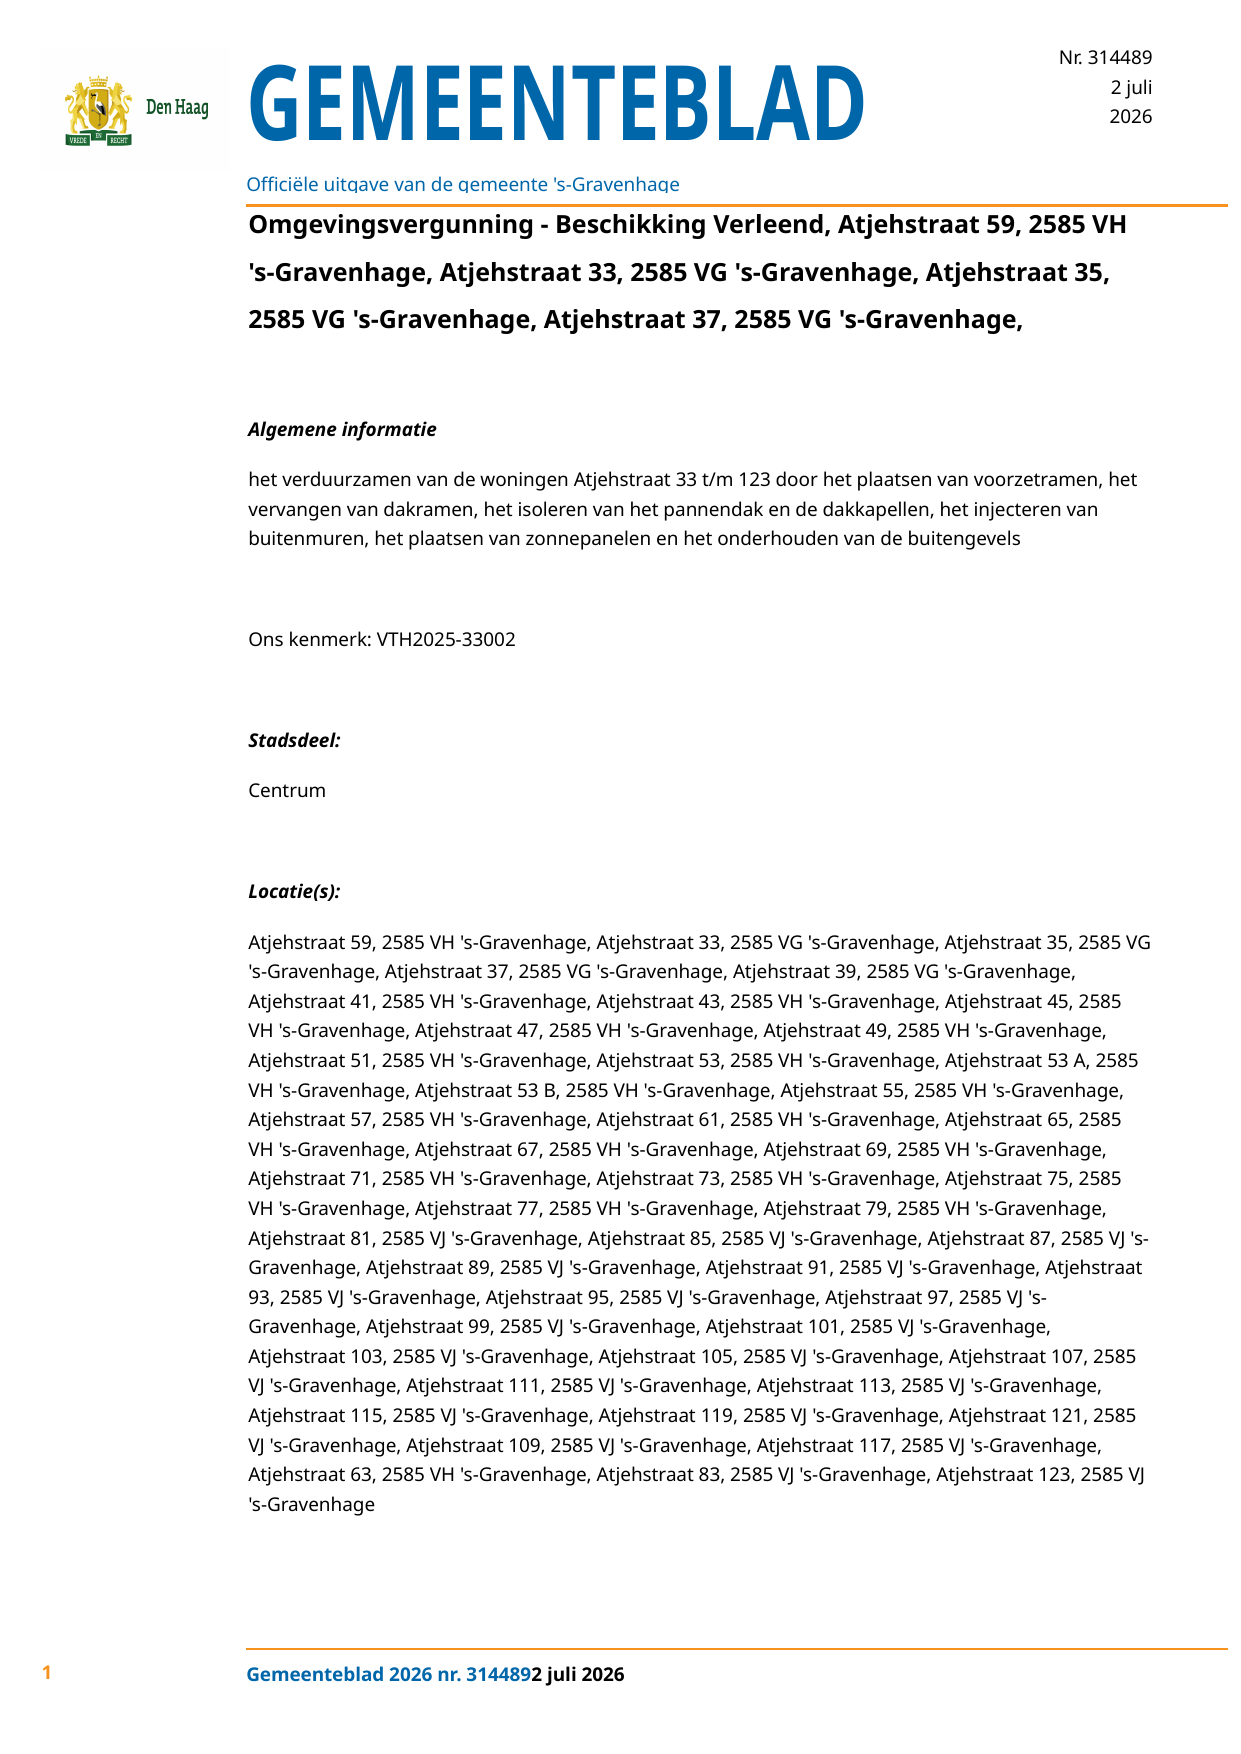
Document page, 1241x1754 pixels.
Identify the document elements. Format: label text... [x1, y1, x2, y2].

text het verduurzamen van de woningen Atjehstraat 33 t/m 123 door het plaatsen van voorzetramen, het vervangen van dakramen, het isoleren van het pannendak en de dakkapellen, het injecteren van buitenmuren, het plaatsen van zonnepanelen en het onderhouden van de buitengevels [248, 466, 1152, 551]
text Stadsdeel: [248, 727, 1152, 753]
text Omgevingsvergunning - Beschikking Verleend, Atjehstraat 59, 2585 VH 's-Gravenhage, Atjehstraat 33, 2585 VG 's-Gravenhage, Atjehstraat 35, 2585 VG 's-Gravenhage, Atjehstraat 37, 2585 VG 's-Gravenhage, [248, 207, 1152, 336]
text Centrum [248, 778, 1152, 803]
text Locatie(s): [248, 878, 1152, 904]
text Atjehstraat 59, 2585 VH 's-Gravenhage, Atjehstraat 33, 2585 VG 's-Gravenhage, Atjehstraat 35, 2585 VG 's-Gravenhage, Atjehstraat 37, 2585 VG 's-Gravenhage, Atjehstraat 39, 2585 VG 's-Gravenhage, Atjehstraat 41, 2585 VH 's-Gravenhage, Atjehstraat 43, 2585 VH 's-Gravenhage, Atjehstraat 45, 2585 VH 's-Gravenhage, Atjehstraat 47, 2585 VH 's-Gravenhage, Atjehstraat 49, 2585 VH 's-Gravenhage, Atjehstraat 51, 2585 VH 's-Gravenhage, Atjehstraat 53, 2585 VH 's-Gravenhage, Atjehstraat 53 A, 2585 VH 's-Gravenhage, Atjehstraat 53 B, 2585 VH 's-Gravenhage, Atjehstraat 55, 2585 VH 's-Gravenhage, Atjehstraat 57, 2585 VH 's-Gravenhage, Atjehstraat 61, 2585 VH 's-Gravenhage, Atjehstraat 65, 2585 VH 's-Gravenhage, Atjehstraat 67, 2585 VH 's-Gravenhage, Atjehstraat 69, 2585 VH 's-Gravenhage, Atjehstraat 71, 2585 VH 's-Gravenhage, Atjehstraat 73, 2585 VH 's-Gravenhage, Atjehstraat 75, 2585 VH 's-Gravenhage, Atjehstraat 77, 2585 VH 's-Gravenhage, Atjehstraat 79, 2585 VH 's-Gravenhage, Atjehstraat 81, 2585 VJ 's-Gravenhage, Atjehstraat 85, 2585 VJ 's-Gravenhage, Atjehstraat 87, 2585 VJ 's-Gravenhage, Atjehstraat 89, 2585 VJ 's-Gravenhage, Atjehstraat 91, 2585 VJ 's-Gravenhage, Atjehstraat 93, 2585 VJ 's-Gravenhage, Atjehstraat 95, 2585 VJ 's-Gravenhage, Atjehstraat 97, 2585 VJ 's-Gravenhage, Atjehstraat 99, 2585 VJ 's-Gravenhage, Atjehstraat 101, 2585 VJ 's-Gravenhage, Atjehstraat 103, 2585 VJ 's-Gravenhage, Atjehstraat 105, 2585 VJ 's-Gravenhage, Atjehstraat 107, 2585 VJ 's-Gravenhage, Atjehstraat 111, 2585 VJ 's-Gravenhage, Atjehstraat 113, 2585 VJ 's-Gravenhage, Atjehstraat 115, 2585 VJ 's-Gravenhage, Atjehstraat 119, 2585 VJ 's-Gravenhage, Atjehstraat 121, 2585 VJ 's-Gravenhage, Atjehstraat 109, 2585 VJ 's-Gravenhage, Atjehstraat 117, 2585 VJ 's-Gravenhage, Atjehstraat 63, 2585 VH 's-Gravenhage, Atjehstraat 83, 2585 VJ 's-Gravenhage, Atjehstraat 123, 2585 VJ 's-Gravenhage [248, 929, 1152, 1517]
picture [41, 47, 231, 172]
text Ons kenmerk: VTH2025-33002 [248, 626, 1152, 652]
text Algemene informatie [248, 416, 1152, 442]
